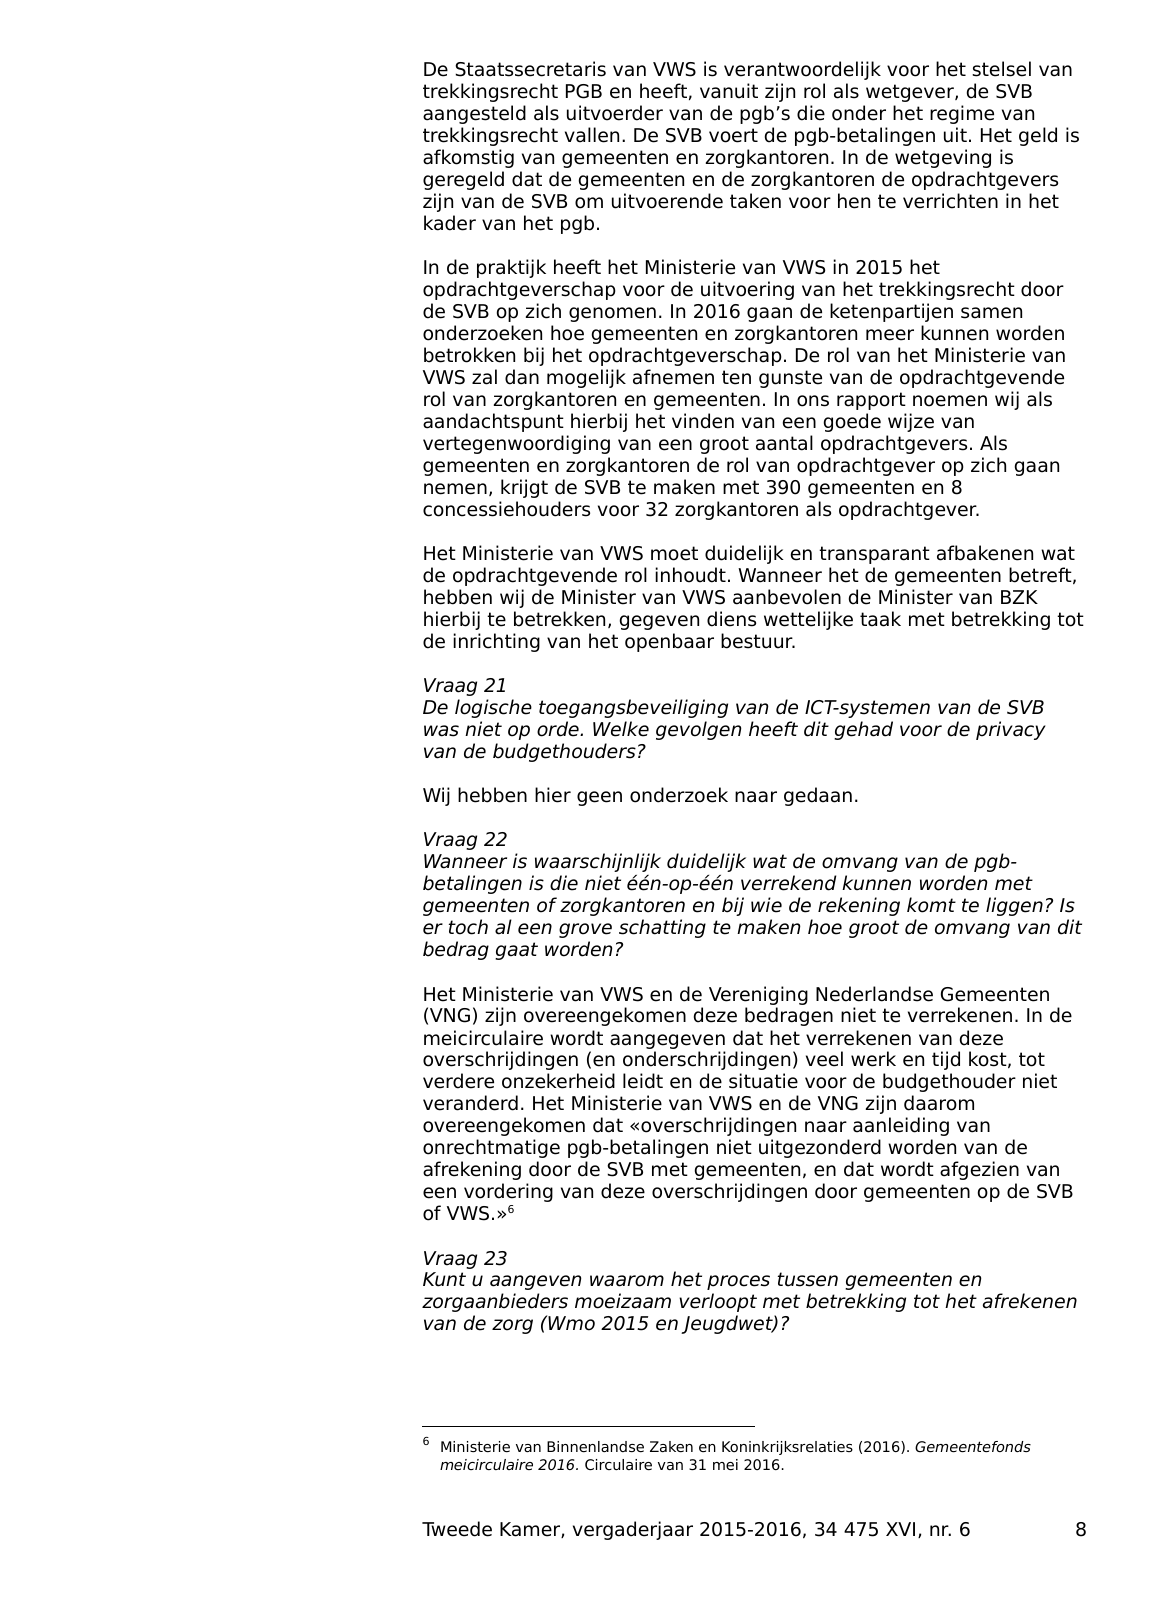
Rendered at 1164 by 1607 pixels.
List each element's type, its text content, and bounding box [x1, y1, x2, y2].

text De logische toegangsbeveiliging van de ICT-systemen van de SVB was niet op orde. Welke gevolgen heeft dit gehad voor de privacy van de budgethouders? [422, 697, 1087, 763]
text Ministerie van Binnenlandse Zaken en Koninkrijksrelaties (2016). Gemeentefonds meicirculaire 2016. Circulaire van 31 mei 2016. [422, 1435, 1087, 1474]
text In de praktijk heeft het Ministerie van VWS in 2015 het opdrachtgeverschap voor de uitvoering van het trekkingsrecht door de SVB op zich genomen. In 2016 gaan de ketenpartijen samen onderzoeken hoe gemeenten en zorgkantoren meer kunnen worden betrokken bij het opdrachtgeverschap. De rol van het Ministerie van VWS zal dan mogelijk afnemen ten gunste van de opdrachtgevende rol van zorgkantoren en gemeenten. In ons rapport noemen wij als aandachtspunt hierbij het vinden van een goede wijze van vertegenwoordiging van een groot aantal opdrachtgevers. Als gemeenten en zorgkantoren de rol van opdrachtgever op zich gaan nemen, krijgt de SVB te maken met 390 gemeenten en 8 concessiehouders voor 32 zorgkantoren als opdrachtgever. [422, 257, 1087, 521]
text Wanneer is waarschijnlijk duidelijk wat de omvang van de pgb-betalingen is die niet één-op-één verrekend kunnen worden met gemeenten of zorgkantoren en bij wie de rekening komt te liggen? Is er toch al een grove schatting te maken hoe groot de omvang van dit bedrag gaat worden? [422, 851, 1087, 961]
text De Staatssecretaris van VWS is verantwoordelijk voor het stelsel van trekkingsrecht PGB en heeft, vanuit zijn rol als wetgever, de SVB aangesteld als uitvoerder van de pgb’s die onder het regime van trekkingsrecht vallen. De SVB voert de pgb-betalingen uit. Het geld is afkomstig van gemeenten en zorgkantoren. In de wetgeving is geregeld dat de gemeenten en de zorgkantoren de opdrachtgevers zijn van de SVB om uitvoerende taken voor hen te verrichten in het kader van het pgb. [422, 59, 1087, 235]
text Wij hebben hier geen onderzoek naar gedaan. [422, 785, 1087, 807]
text Vraag 23 [422, 1247, 1087, 1269]
text Vraag 22 [422, 829, 1087, 851]
text Het Ministerie van VWS moet duidelijk en transparant afbakenen wat de opdrachtgevende rol inhoudt. Wanneer het de gemeenten betreft, hebben wij de Minister van VWS aanbevolen de Minister van BZK hierbij te betrekken, gegeven diens wettelijke taak met betrekking tot de inrichting van het openbaar bestuur. [422, 543, 1087, 653]
text Kunt u aangeven waarom het proces tussen gemeenten en zorgaanbieders moeizaam verloopt met betrekking tot het afrekenen van de zorg (Wmo 2015 en Jeugdwet)? [422, 1269, 1087, 1335]
text Het Ministerie van VWS en de Vereniging Nederlandse Gemeenten (VNG) zijn overeengekomen deze bedragen niet te verrekenen. In de meicirculaire wordt aangegeven dat het verrekenen van deze overschrijdingen (en onderschrijdingen) veel werk en tijd kost, tot verdere onzekerheid leidt en de situatie voor de budgethouder niet veranderd. Het Ministerie van VWS en de VNG zijn daarom overeengekomen dat «overschrijdingen naar aanleiding van onrechtmatige pgb-betalingen niet uitgezonderd worden van de afrekening door de SVB met gemeenten, en dat wordt afgezien van een vordering van deze overschrijdingen door gemeenten op de SVB of VWS.» [422, 983, 1087, 1225]
text Vraag 21 [422, 675, 1087, 697]
